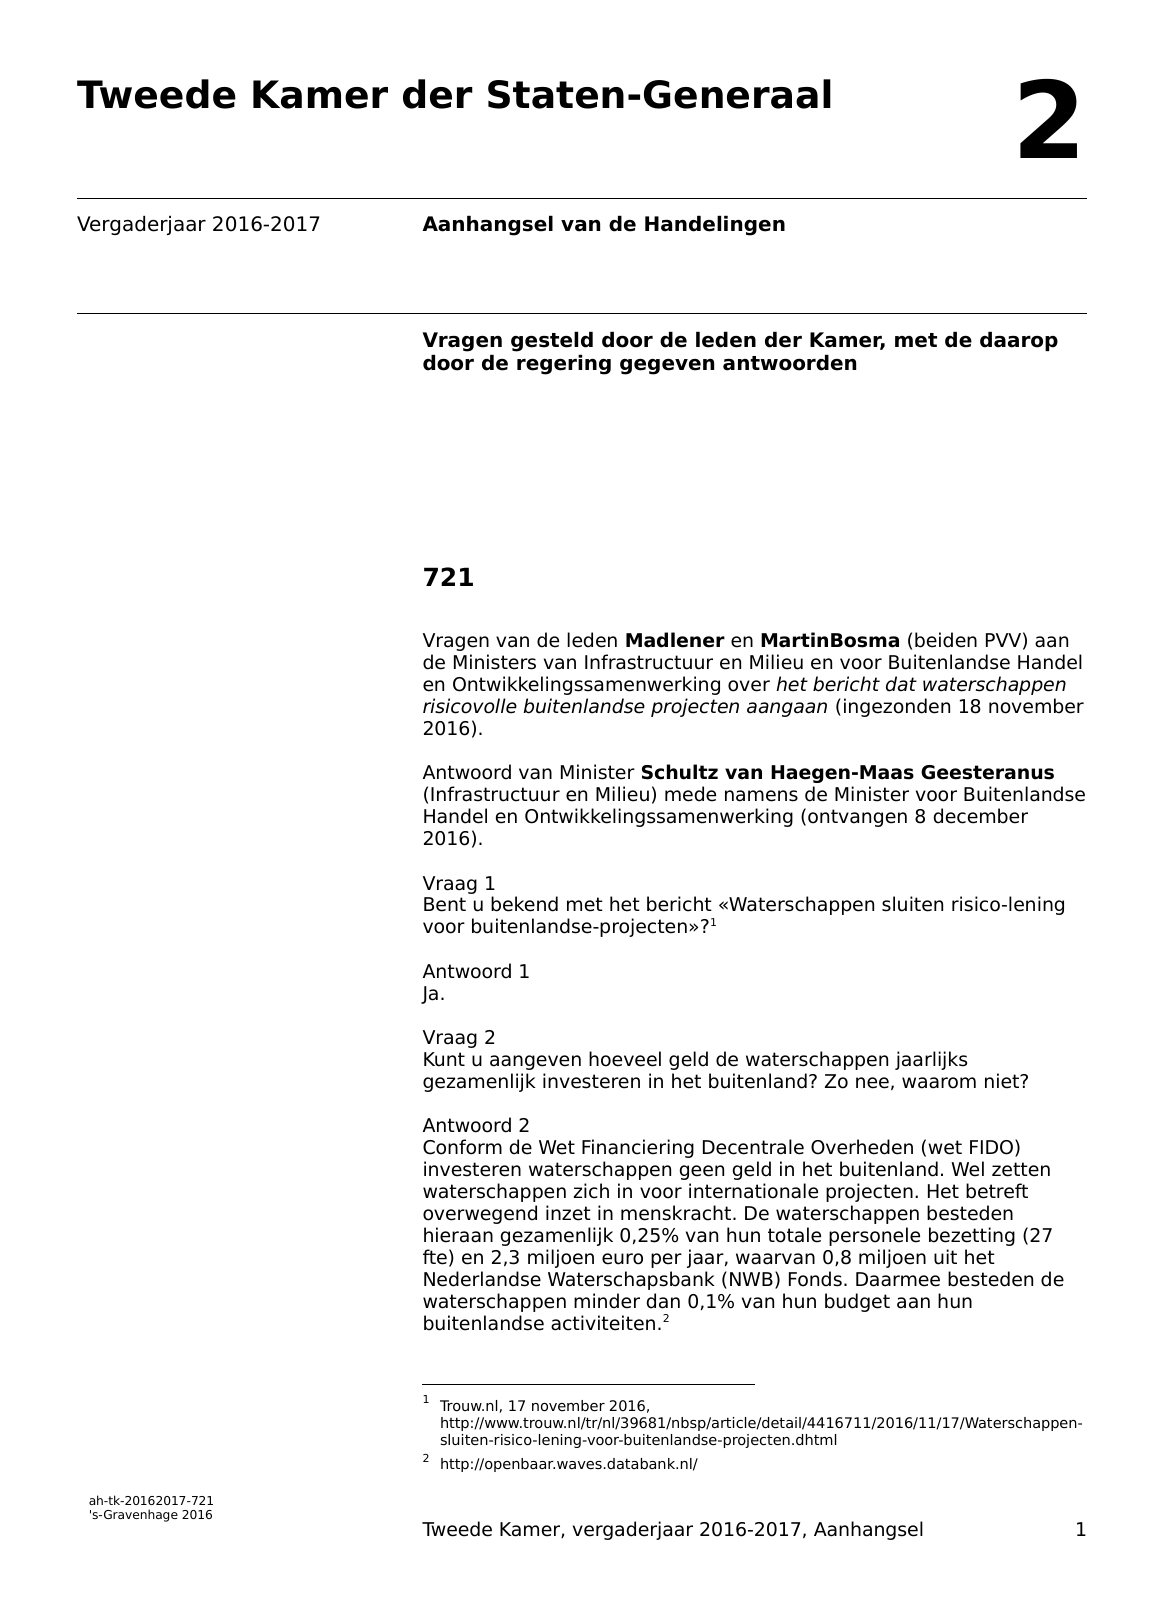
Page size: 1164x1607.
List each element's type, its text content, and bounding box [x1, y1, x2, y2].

table_cell Vragen gesteld door de leden der Kamer, met de daarop door de regering gegeven antwoorden [422, 314, 1087, 375]
text Antwoord 1 [422, 961, 1087, 982]
table_cell Vergaderjaar 2016-2017 [77, 199, 422, 313]
text Vragen van de leden Madlener en MartinBosma (beiden PVV) aan de Ministers van Infrastructuur en Milieu en voor Buitenlandse Handel en Ontwikkelingssamenwerking over het bericht dat waterschappen risicovolle buitenlandse projecten aangaan (ingezonden 18 november 2016). [422, 630, 1087, 740]
text http://openbaar.waves.databank.nl/ [422, 1452, 1087, 1474]
text Antwoord 2 [422, 1115, 1087, 1137]
text 's-Gravenhage 2016 [88, 1508, 323, 1522]
text Vraag 1 [422, 872, 1087, 894]
text 721 [422, 563, 1087, 592]
text Kunt u aangeven hoeveel geld de waterschappen jaarlijks gezamenlijk investeren in het buitenland? Zo nee, waarom niet? [422, 1049, 1087, 1093]
text Ja. [422, 982, 1087, 1004]
text Trouw.nl, 17 november 2016, http://www.trouw.nl/tr/nl/39681/nbsp/article/detail/4416711/2016/11/17/Waterschappen-sluiten-risico-lening-voor-buitenlandse-projecten.dhtml [422, 1393, 1087, 1449]
table_cell [77, 314, 422, 375]
text Vraag 2 [422, 1027, 1087, 1049]
table_header 2 [886, 59, 1087, 198]
text Conform de Wet Financiering Decentrale Overheden (wet FIDO) investeren waterschappen geen geld in het buitenland. Wel zetten waterschappen zich in voor internationale projecten. Het betreft overwegend inzet in menskracht. De waterschappen besteden hieraan gezamenlijk 0,25% van hun totale personele bezetting (27 fte) en 2,3 miljoen euro per jaar, waarvan 0,8 miljoen uit het Nederlandse Waterschapsbank (NWB) Fonds. Daarmee besteden de waterschappen minder dan 0,1% van hun budget aan hun buitenlandse activiteiten. [422, 1137, 1087, 1334]
text Bent u bekend met het bericht «Waterschappen sluiten risico-lening voor buitenlandse-projecten»? [422, 894, 1087, 938]
text ah-tk-20162017-721 [88, 1494, 323, 1508]
table_cell Aanhangsel van de Handelingen [422, 199, 1087, 313]
text Antwoord van Minister Schultz van Haegen-Maas Geesteranus (Infrastructuur en Milieu) mede namens de Minister voor Buitenlandse Handel en Ontwikkelingssamenwerking (ontvangen 8 december 2016). [422, 762, 1087, 850]
table_header Tweede Kamer der Staten-Generaal [77, 59, 886, 198]
